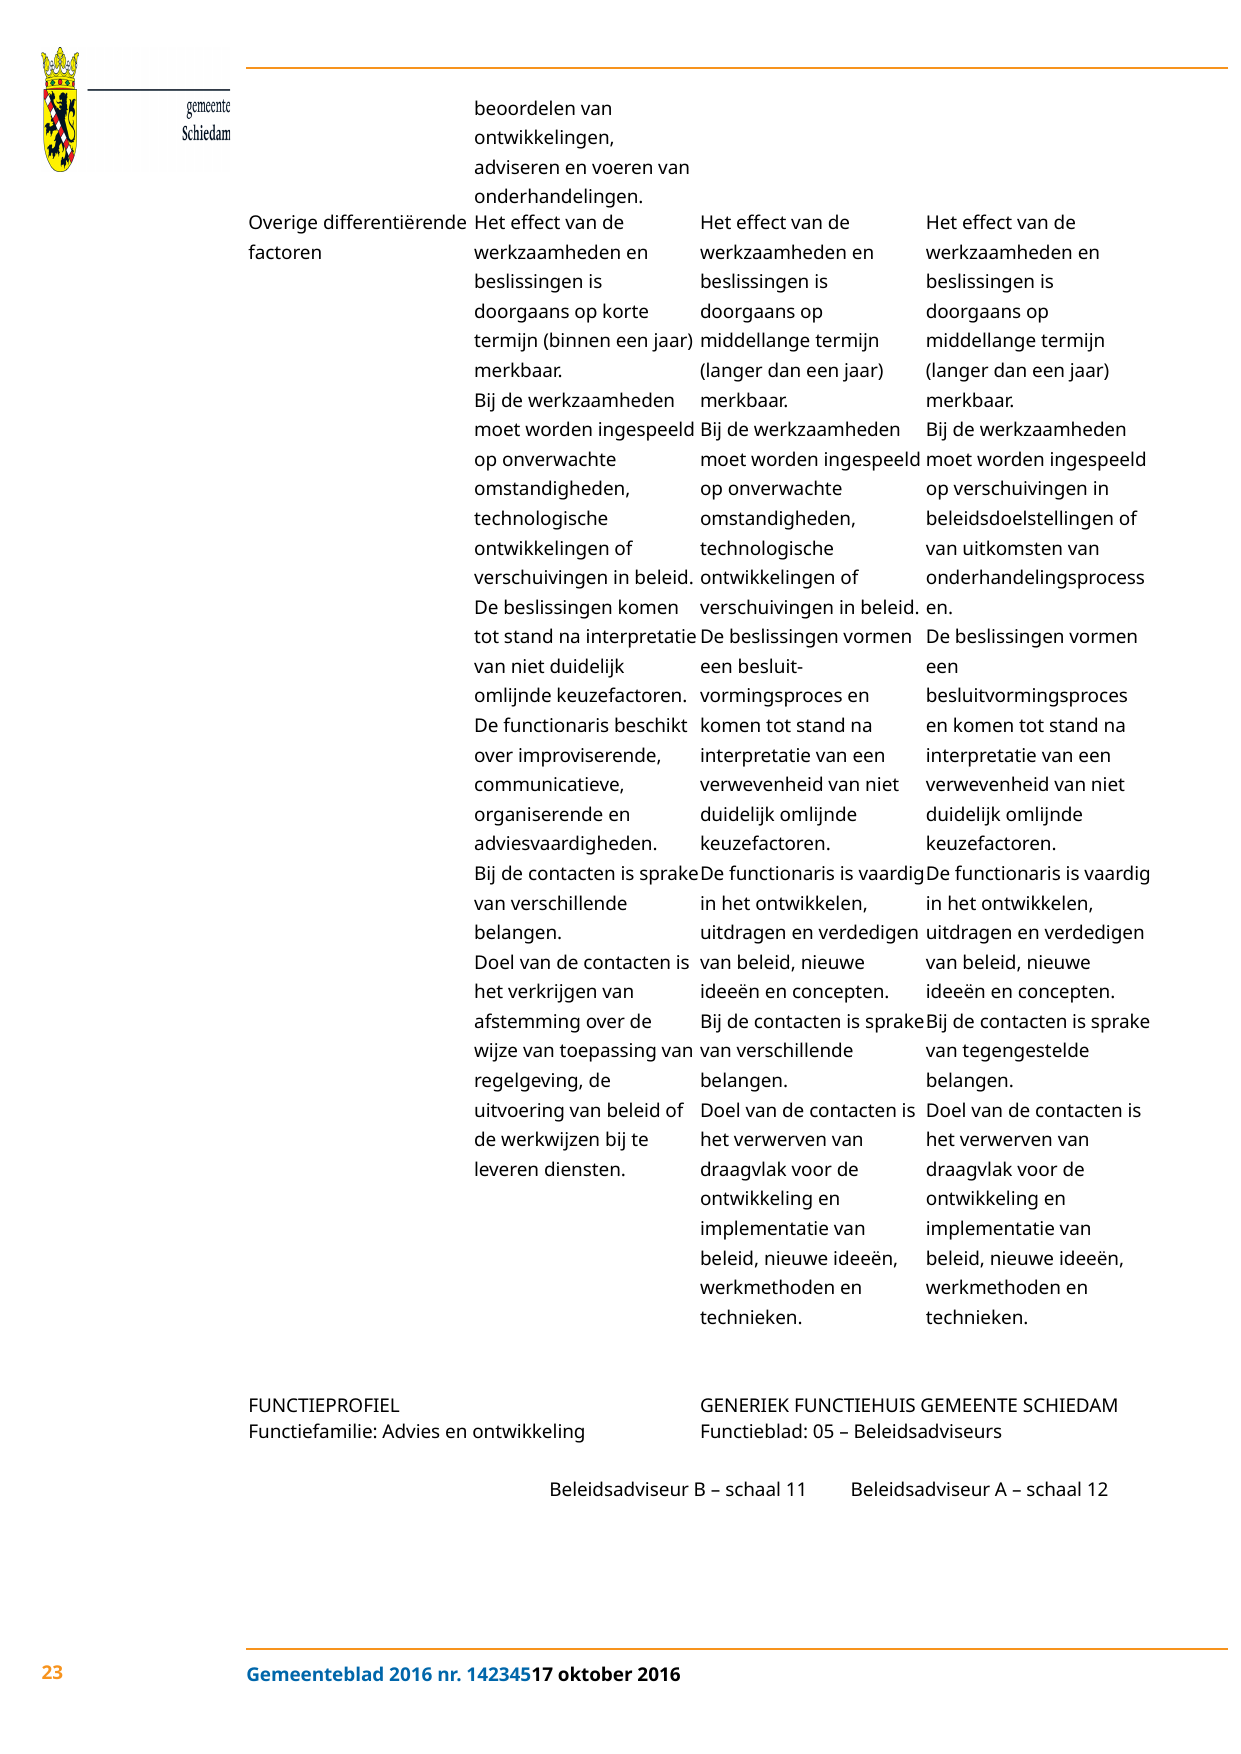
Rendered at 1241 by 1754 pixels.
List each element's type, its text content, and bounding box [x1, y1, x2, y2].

table_cell Het effect van de werkzaamheden en beslissingen is doorgaans op middellange termijn (langer dan een jaar) merkbaar. Bij de werkzaamheden moet worden ingespeeld op onverwachte omstandigheden, technologische ontwikkelingen of verschuivingen in beleid. De beslissingen vormen een besluit-vormingsproces en komen tot stand na interpretatie van een verwevenheid van niet duidelijk omlijnde keuzefactoren. De functionaris is vaardig in het ontwikkelen, uitdragen en verdedigen van beleid, nieuwe ideeën en concepten. Bij de contacten is sprake van verschillende belangen. Doel van de contacten is het verwerven van draagvlak voor de ontwikkeling en implementatie van beleid, nieuwe ideeën, werkmethoden en technieken. [700, 209, 926, 1359]
table_cell Functieblad: 05 – Beleidsadviseurs [700, 1418, 1152, 1443]
table_cell [700, 95, 926, 209]
table_header [248, 1476, 549, 1502]
table_cell [926, 95, 1152, 209]
table_cell Overige differentiërende factoren [248, 209, 474, 1359]
table_cell Het effect van de werkzaamheden en beslissingen is doorgaans op korte termijn (binnen een jaar) merkbaar. Bij de werkzaamheden moet worden ingespeeld op onverwachte omstandigheden, technologische ontwikkelingen of verschuivingen in beleid. De beslissingen komen tot stand na interpretatie van niet duidelijk omlijnde keuzefactoren. De functionaris beschikt over improviserende, communicatieve, organiserende en adviesvaardigheden. Bij de contacten is sprake van verschillende belangen. Doel van de contacten is het verkrijgen van afstemming over de wijze van toepassing van regelgeving, de uitvoering van beleid of de werkwijzen bij te leveren diensten. [474, 209, 700, 1359]
table_header Beleidsadviseur A – schaal 12 [850, 1476, 1152, 1502]
table_header FUNCTIEPROFIEL [248, 1392, 700, 1418]
table_header GENERIEK FUNCTIEHUIS GEMEENTE SCHIEDAM [700, 1392, 1152, 1418]
table_header Beleidsadviseur B – schaal 11 [549, 1476, 850, 1502]
table_cell Het effect van de werkzaamheden en beslissingen is doorgaans op middellange termijn (langer dan een jaar) merkbaar. Bij de werkzaamheden moet worden ingespeeld op verschuivingen in beleidsdoelstellingen of van uitkomsten van onderhandelingsprocessen. De beslissingen vormen een besluitvormingsproces en komen tot stand na interpretatie van een verwevenheid van niet duidelijk omlijnde keuzefactoren. De functionaris is vaardig in het ontwikkelen, uitdragen en verdedigen van beleid, nieuwe ideeën en concepten. Bij de contacten is sprake van tegengestelde belangen. Doel van de contacten is het verwerven van draagvlak voor de ontwikkeling en implementatie van beleid, nieuwe ideeën, werkmethoden en technieken. [926, 209, 1152, 1359]
table_cell Functiefamilie: Advies en ontwikkeling [248, 1418, 700, 1443]
table_cell [248, 95, 474, 209]
table_cell beoordelen van ontwikkelingen, adviseren en voeren van onderhandelingen. [474, 95, 700, 209]
picture [41, 47, 231, 172]
